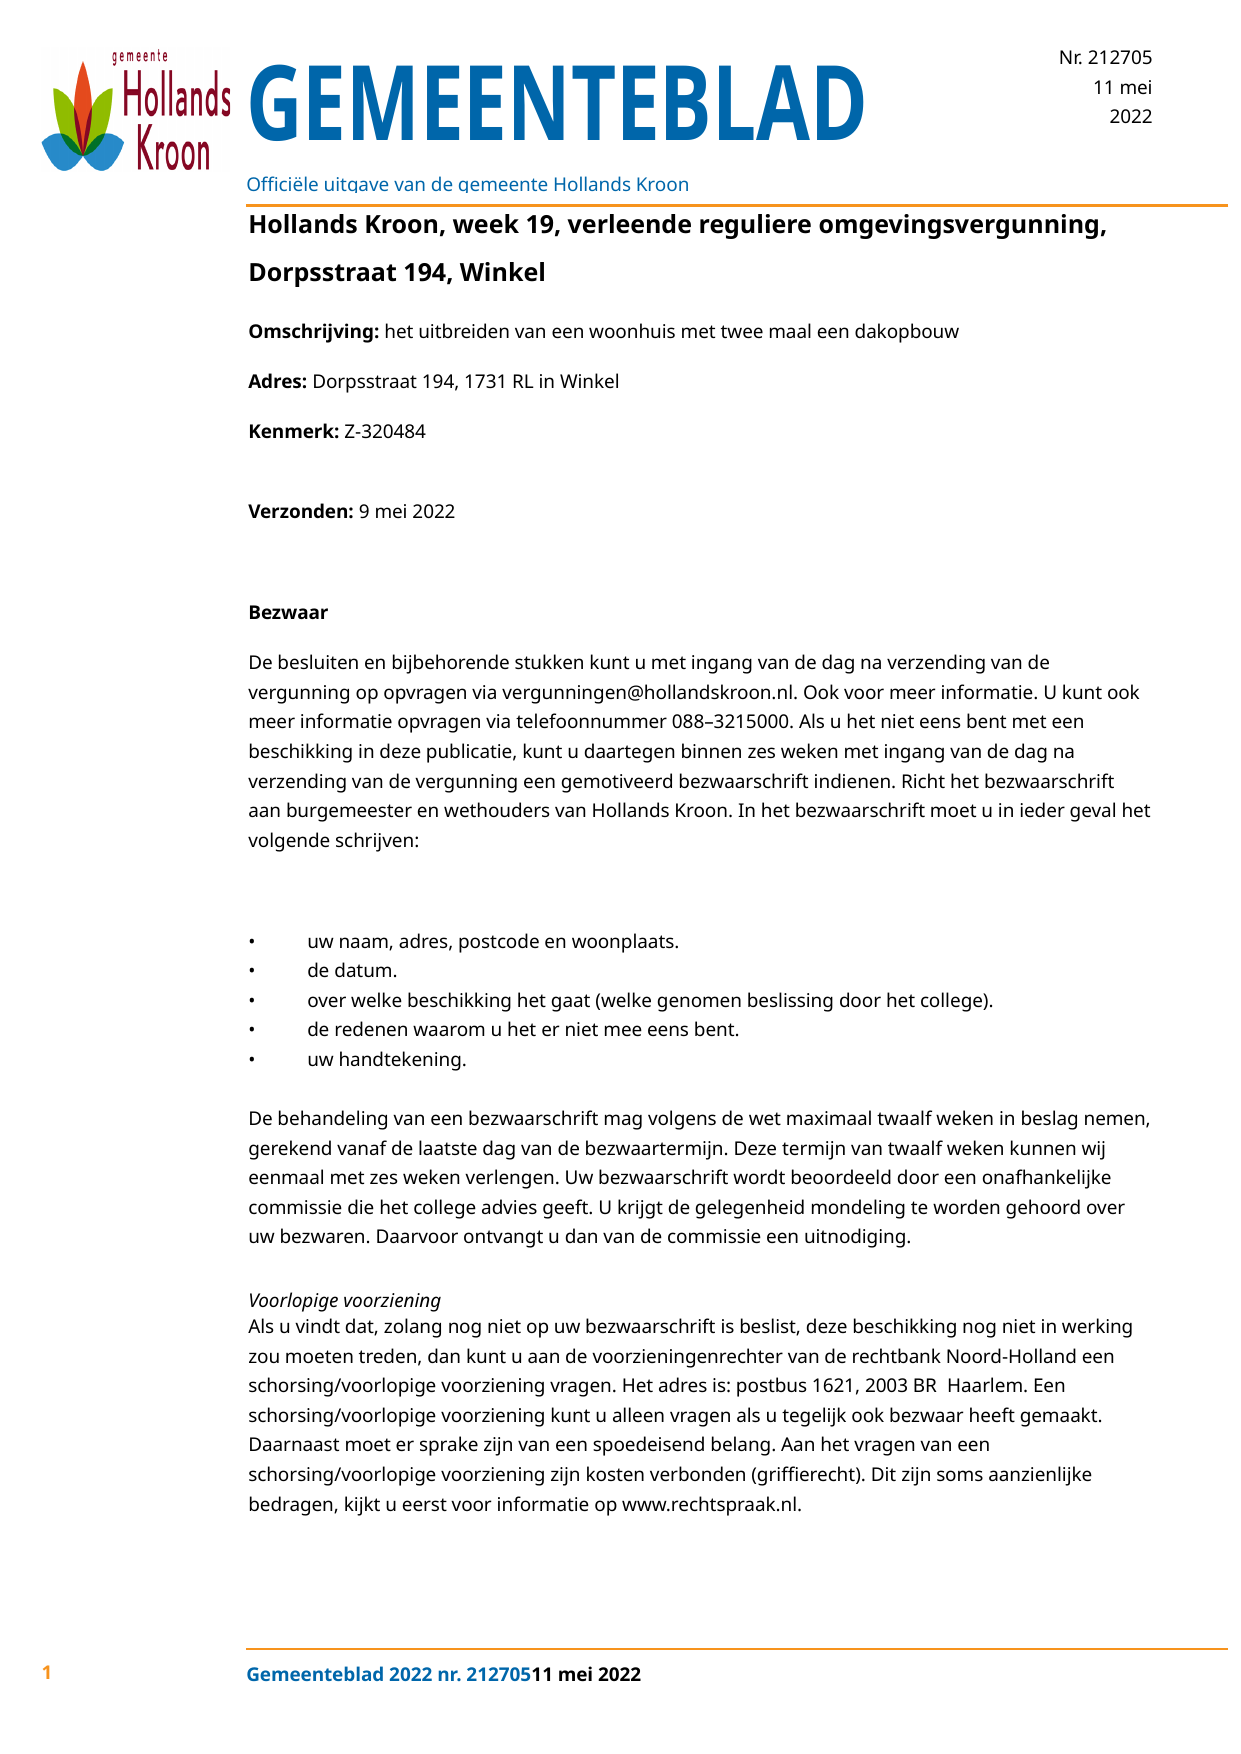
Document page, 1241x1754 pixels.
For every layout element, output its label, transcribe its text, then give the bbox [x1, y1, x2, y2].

picture [41, 47, 231, 172]
text Voorlopige voorziening [248, 1288, 1152, 1313]
table_header [700, 469, 1152, 495]
text Hollands Kroon, week 19, verleende reguliere omgevingsvergunning, Dorpsstraat 194, Winkel [248, 207, 1152, 288]
text De besluiten en bijbehorende stukken kunt u met ingang van de dag na verzending van de vergunning op opvragen via vergunningen@hollandskroon.nl. Ook voor meer informatie. U kunt ook meer informatie opvragen via telefoonnummer 088–3215000. Als u het niet eens bent met een beschikking in deze publicatie, kunt u daartegen binnen zes weken met ingang van de dag na verzending van de vergunning een gemotiveerd bezwaarschrift indienen. Richt het bezwaarschrift aan burgemeester en wethouders van Hollands Kroon. In het bezwaarschrift moet u in ieder geval het volgende schrijven: [248, 649, 1152, 853]
text Omschrijving: het uitbreiden van een woonhuis met twee maal een dakopbouw [248, 318, 1152, 344]
text Als u vindt dat, zolang nog niet op uw bezwaarschrift is beslist, deze beschikking nog niet in werking zou moeten treden, dan kunt u aan de voorzieningenrechter van de rechtbank Noord-Holland een schorsing/voorlopige voorziening vragen. Het adres is: postbus 1621, 2003 BR Haarlem. Een schorsing/voorlopige voorziening kunt u alleen vragen als u tegelijk ook bezwaar heeft gemaakt. Daarnaast moet er sprake zijn van een spoedeisend belang. Aan het vragen van een schorsing/voorlopige voorziening zijn kosten verbonden (griffierecht). Dit zijn soms aanzienlijke bedragen, kijkt u eerst voor informatie op www.rechtspraak.nl. [248, 1313, 1152, 1517]
list de datum. [248, 957, 1152, 983]
text Adres: Dorpsstraat 194, 1731 RL in Winkel [248, 368, 1152, 394]
text Bezwaar [248, 599, 1152, 625]
list uw handtekening. [248, 1046, 1152, 1072]
list uw naam, adres, postcode en woonplaats. [248, 928, 1152, 953]
text Verzonden: 9 mei 2022 [248, 498, 1152, 524]
text Kenmerk: Z-320484 [248, 419, 1152, 444]
list de redenen waarom u het er niet mee eens bent. [248, 1017, 1152, 1042]
text De behandeling van een bezwaarschrift mag volgens de wet maximaal twaalf weken in beslag nemen, gerekend vanaf de laatste dag van de bezwaartermijn. Deze termijn van twaalf weken kunnen wij eenmaal met zes weken verlengen. Uw bezwaarschrift wordt beoordeeld door een onafhankelijke commissie die het college advies geeft. U krijgt de gelegenheid mondeling te worden gehoord over uw bezwaren. Daarvoor ontvangt u dan van de commissie een uitnodiging. [248, 1105, 1152, 1249]
list over welke beschikking het gaat (welke genomen beslissing door het college). [248, 987, 1152, 1013]
table_header [248, 469, 700, 495]
